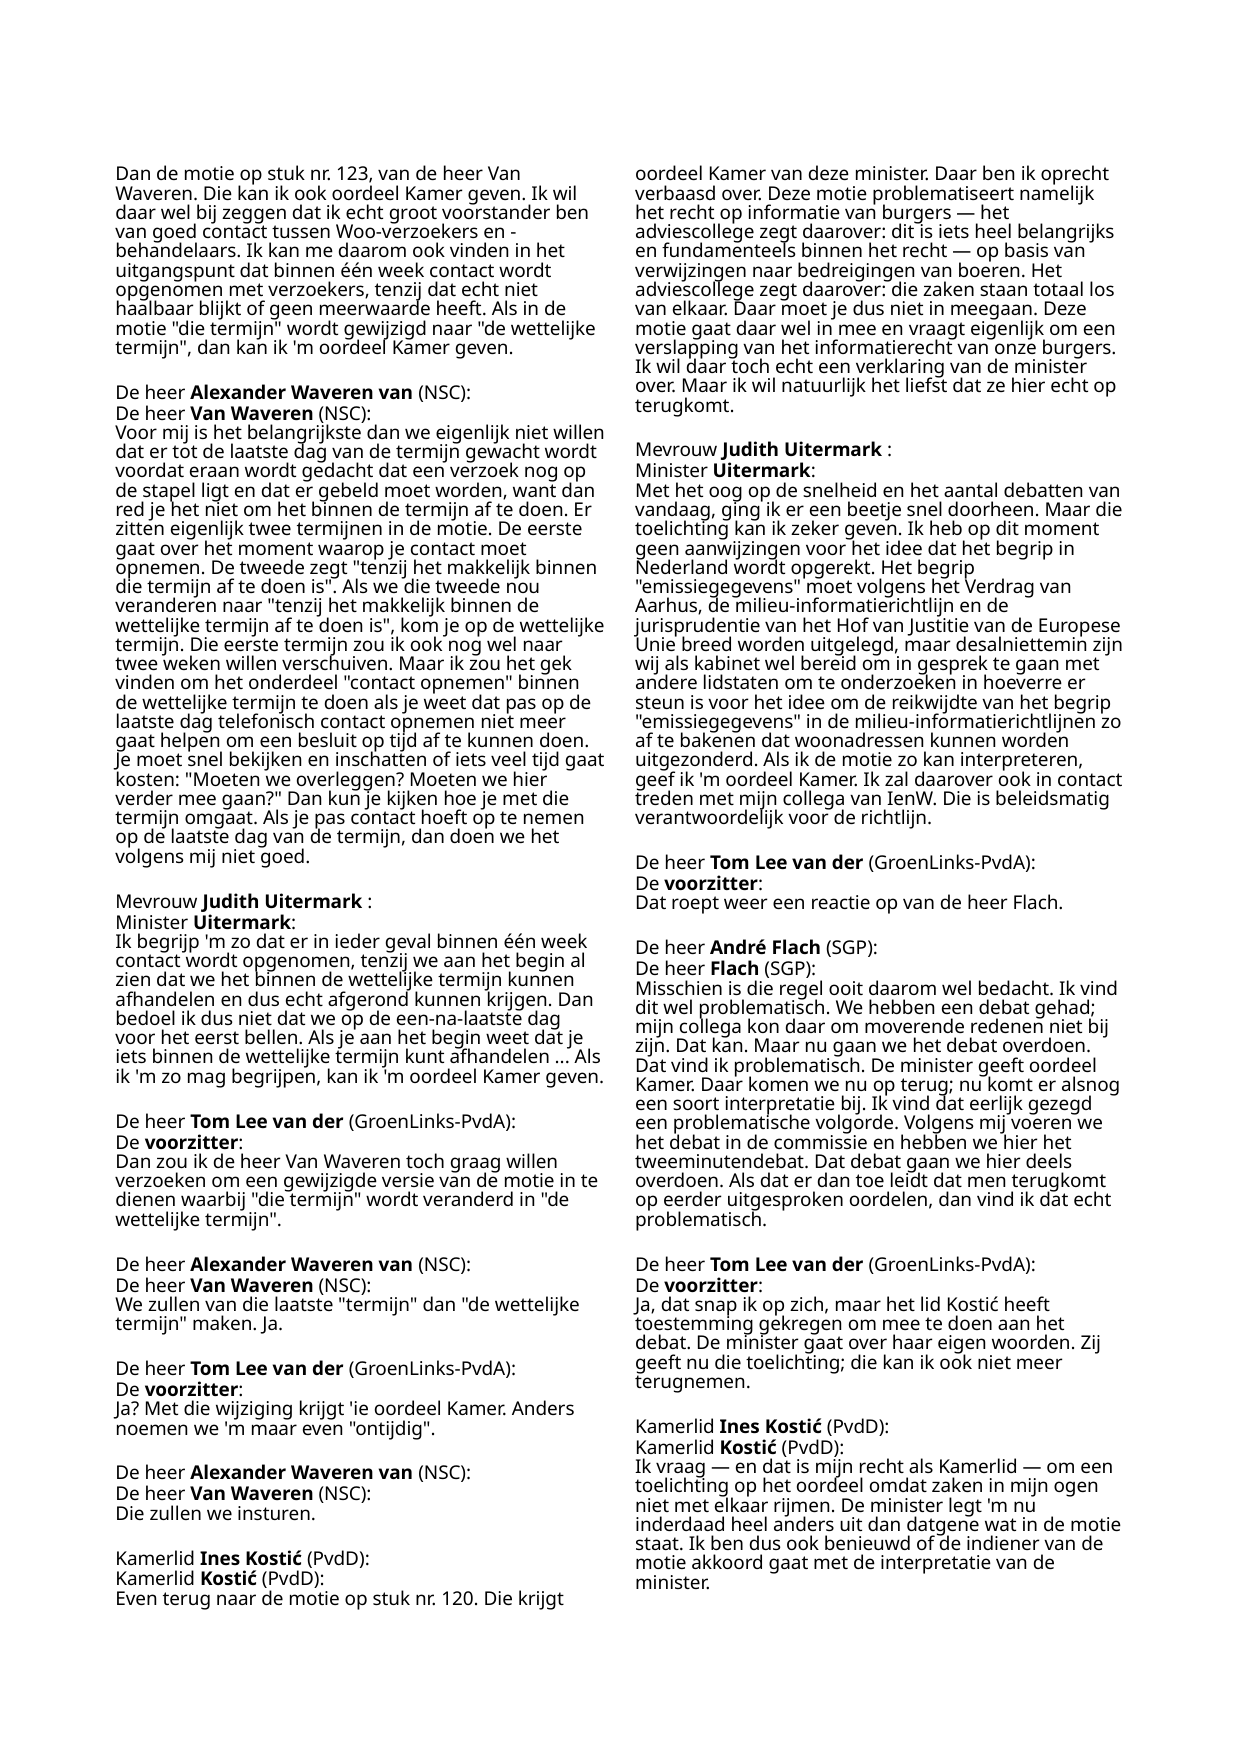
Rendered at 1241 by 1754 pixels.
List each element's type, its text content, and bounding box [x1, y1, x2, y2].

text De heer Van Waveren (NSC): [115, 1277, 605, 1296]
text Ik vraag — en dat is mijn recht als Kamerlid — om een toelichting op het oordeel omdat zaken in mijn ogen niet met elkaar rijmen. De minister legt 'm nu inderdaad heel anders uit dan datgene wat in de motie staat. Ik ben dus ook benieuwd of de indiener van de motie akkoord gaat met de interpretatie van de minister. [635, 1458, 1125, 1593]
text Kamerlid Ines Kostić (PvdD): [115, 1545, 605, 1570]
text De heer Flach (SGP): [635, 960, 1125, 979]
text De voorzitter: [115, 1134, 605, 1153]
text Even terug naar de motie op stuk nr. 120. Die krijgt [115, 1590, 605, 1609]
text De heer Tom Lee van der (GroenLinks-PvdA): [635, 849, 1125, 875]
text Mevrouw Judith Uitermark : [115, 888, 605, 914]
text Minister Uitermark: [115, 914, 605, 933]
text De heer Alexander Waveren van (NSC): [115, 1251, 605, 1277]
text Die zullen we insturen. [115, 1504, 605, 1524]
text Kamerlid Kostić (PvdD): [635, 1439, 1125, 1458]
text Mevrouw Judith Uitermark : [635, 437, 1125, 462]
text Kamerlid Ines Kostić (PvdD): [635, 1413, 1125, 1439]
text Minister Uitermark: [635, 462, 1125, 482]
text De heer Tom Lee van der (GroenLinks-PvdA): [115, 1355, 605, 1381]
text Dat roept weer een reactie op van de heer Flach. [635, 894, 1125, 914]
text We zullen van die laatste "termijn" dan "de wettelijke termijn" maken. Ja. [115, 1296, 605, 1334]
text Voor mij is het belangrijkste dan we eigenlijk niet willen dat er tot de laatste dag van de termijn gewacht wordt voordat eraan wordt gedacht dat een verzoek nog op de stapel ligt en dat er gebeld moet worden, want dan red je het niet om het binnen de termijn af te doen. Er zitten eigenlijk twee termijnen in de motie. De eerste gaat over het moment waarop je contact moet opnemen. De tweede zegt "tenzij het makkelijk binnen die termijn af te doen is". Als we die tweede nou veranderen naar "tenzij het makkelijk binnen de wettelijke termijn af te doen is", kom je op de wettelijke termijn. Die eerste termijn zou ik ook nog wel naar twee weken willen verschuiven. Maar ik zou het gek vinden om het onderdeel "contact opnemen" binnen de wettelijke termijn te doen als je weet dat pas op de laatste dag telefonisch contact opnemen niet meer gaat helpen om een besluit op tijd af te kunnen doen. Je moet snel bekijken en inschatten of iets veel tijd gaat kosten: "Moeten we overleggen? Moeten we hier verder mee gaan?" Dan kun je kijken hoe je met die termijn omgaat. Als je pas contact hoeft op te nemen op de laatste dag van de termijn, dan doen we het volgens mij niet goed. [115, 424, 605, 867]
text Dan de motie op stuk nr. 123, van de heer Van Waveren. Die kan ik ook oordeel Kamer geven. Ik wil daar wel bij zeggen dat ik echt groot voorstander ben van goed contact tussen Woo-verzoekers en -behandelaars. Ik kan me daarom ook vinden in het uitgangspunt dat binnen één week contact wordt opgenomen met verzoekers, tenzij dat echt niet haalbaar blijkt of geen meerwaarde heeft. Als in de motie "die termijn" wordt gewijzigd naar "de wettelijke termijn", dan kan ik 'm oordeel Kamer geven. [115, 165, 605, 358]
text De heer André Flach (SGP): [635, 934, 1125, 960]
text Dan zou ik de heer Van Waveren toch graag willen verzoeken om een gewijzigde versie van de motie in te dienen waarbij "die termijn" wordt veranderd in "de wettelijke termijn". [115, 1153, 605, 1230]
text oordeel Kamer van deze minister. Daar ben ik oprecht verbaasd over. Deze motie problematiseert namelijk het recht op informatie van burgers — het adviescollege zegt daarover: dit is iets heel belangrijks en fundamenteels binnen het recht — op basis van verwijzingen naar bedreigingen van boeren. Het adviescollege zegt daarover: die zaken staan totaal los van elkaar. Daar moet je dus niet in meegaan. Deze motie gaat daar wel in mee en vraagt eigenlijk om een verslapping van het informatierecht van onze burgers. Ik wil daar toch echt een verklaring van de minister over. Maar ik wil natuurlijk het liefst dat ze hier echt op terugkomt. [635, 165, 1125, 416]
text De voorzitter: [635, 1277, 1125, 1296]
text De voorzitter: [115, 1381, 605, 1400]
text De heer Van Waveren (NSC): [115, 404, 605, 424]
text Ja, dat snap ik op zich, maar het lid Kostić heeft toestemming gekregen om mee te doen aan het debat. De minister gaat over haar eigen woorden. Zij geeft nu die toelichting; die kan ik ook niet meer terugnemen. [635, 1296, 1125, 1392]
text De heer Alexander Waveren van (NSC): [115, 1459, 605, 1485]
text De heer Alexander Waveren van (NSC): [115, 379, 605, 404]
text De heer Tom Lee van der (GroenLinks-PvdA): [635, 1251, 1125, 1277]
text Kamerlid Kostić (PvdD): [115, 1570, 605, 1590]
text Ja? Met die wijziging krijgt 'ie oordeel Kamer. Anders noemen we 'm maar even "ontijdig". [115, 1400, 605, 1439]
text Met het oog op de snelheid en het aantal debatten van vandaag, ging ik er een beetje snel doorheen. Maar die toelichting kan ik zeker geven. Ik heb op dit moment geen aanwijzingen voor het idee dat het begrip in Nederland wordt opgerekt. Het begrip "emissiegegevens" moet volgens het Verdrag van Aarhus, de milieu-informatierichtlijn en de jurisprudentie van het Hof van Justitie van de Europese Unie breed worden uitgelegd, maar desalniettemin zijn wij als kabinet wel bereid om in gesprek te gaan met andere lidstaten om te onderzoeken in hoeverre er steun is voor het idee om de reikwijdte van het begrip "emissiegegevens" in de milieu-informatierichtlijnen zo af te bakenen dat woonadressen kunnen worden uitgezonderd. Als ik de motie zo kan interpreteren, geef ik 'm oordeel Kamer. Ik zal daarover ook in contact treden met mijn collega van IenW. Die is beleidsmatig verantwoordelijk voor de richtlijn. [635, 482, 1125, 828]
text De voorzitter: [635, 875, 1125, 894]
text Ik begrijp 'm zo dat er in ieder geval binnen één week contact wordt opgenomen, tenzij we aan het begin al zien dat we het binnen de wettelijke termijn kunnen afhandelen en dus echt afgerond kunnen krijgen. Dan bedoel ik dus niet dat we op de een-na-laatste dag voor het eerst bellen. Als je aan het begin weet dat je iets binnen de wettelijke termijn kunt afhandelen ... Als ik 'm zo mag begrijpen, kan ik 'm oordeel Kamer geven. [115, 933, 605, 1087]
text De heer Van Waveren (NSC): [115, 1485, 605, 1504]
text De heer Tom Lee van der (GroenLinks-PvdA): [115, 1108, 605, 1134]
text Misschien is die regel ooit daarom wel bedacht. Ik vind dit wel problematisch. We hebben een debat gehad; mijn collega kon daar om moverende redenen niet bij zijn. Dat kan. Maar nu gaan we het debat overdoen. Dat vind ik problematisch. De minister geeft oordeel Kamer. Daar komen we nu op terug; nu komt er alsnog een soort interpretatie bij. Ik vind dat eerlijk gezegd een problematische volgorde. Volgens mij voeren we het debat in de commissie en hebben we hier het tweeminutendebat. Dat debat gaan we hier deels overdoen. Als dat er dan toe leidt dat men terugkomt op eerder uitgesproken oordelen, dan vind ik dat echt problematisch. [635, 979, 1125, 1230]
